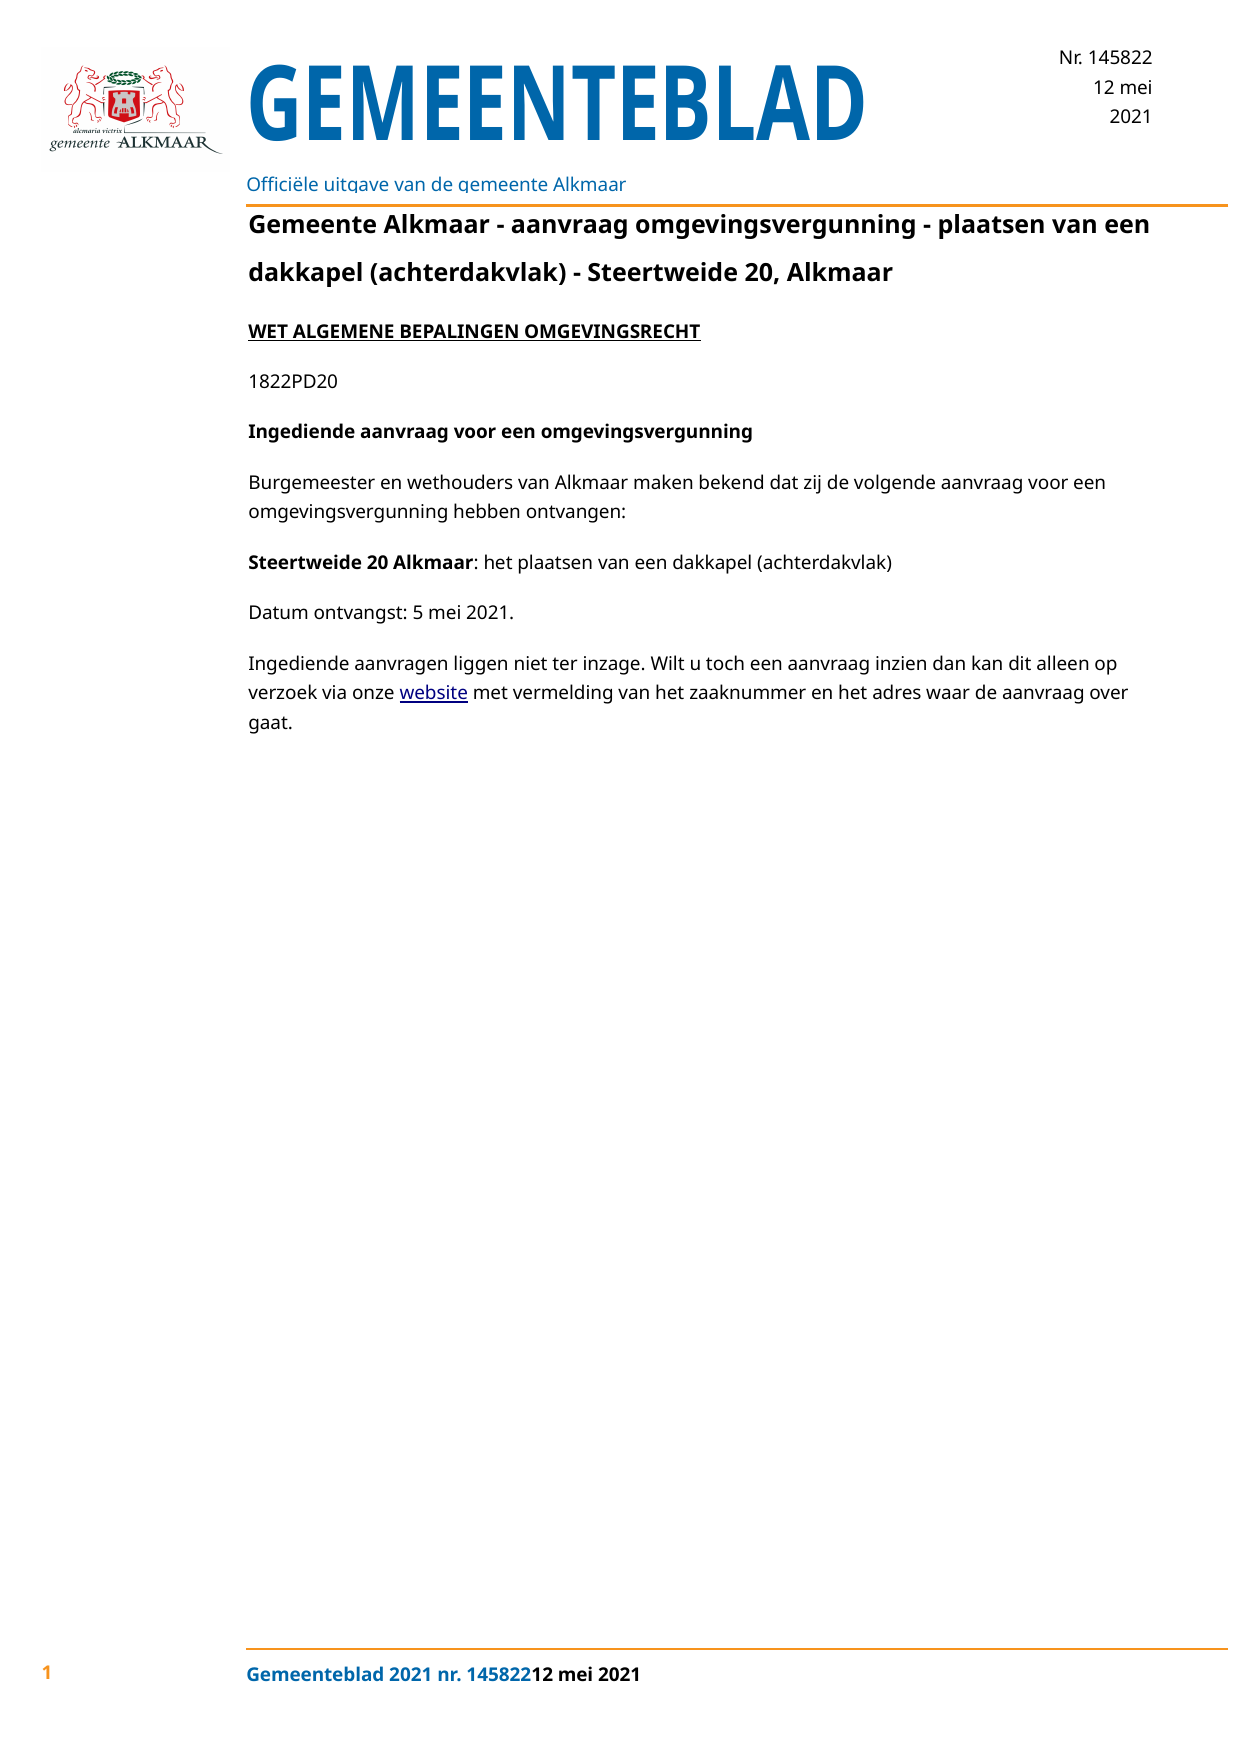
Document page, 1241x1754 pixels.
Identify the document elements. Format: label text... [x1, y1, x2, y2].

text WET ALGEMENE BEPALINGEN OMGEVINGSRECHT [248, 318, 1152, 344]
text Gemeente Alkmaar - aanvraag omgevingsvergunning - plaatsen van een dakkapel (achterdakvlak) - Steertweide 20, Alkmaar [248, 207, 1152, 288]
text Ingediende aanvragen liggen niet ter inzage. Wilt u toch een aanvraag inzien dan kan dit alleen op verzoek via onze website met vermelding van het zaaknummer en het adres waar de aanvraag over gaat. [248, 650, 1152, 735]
text Ingediende aanvraag voor een omgevingsvergunning [248, 419, 1152, 444]
text Datum ontvangst: 5 mei 2021. [248, 599, 1152, 625]
text 1822PD20 [248, 368, 1152, 394]
text Burgemeester en wethouders van Alkmaar maken bekend dat zij de volgende aanvraag voor een omgevingsvergunning hebben ontvangen: [248, 469, 1152, 524]
text Steertweide 20 Alkmaar: het plaatsen van een dakkapel (achterdakvlak) [248, 549, 1152, 575]
picture [41, 47, 231, 172]
